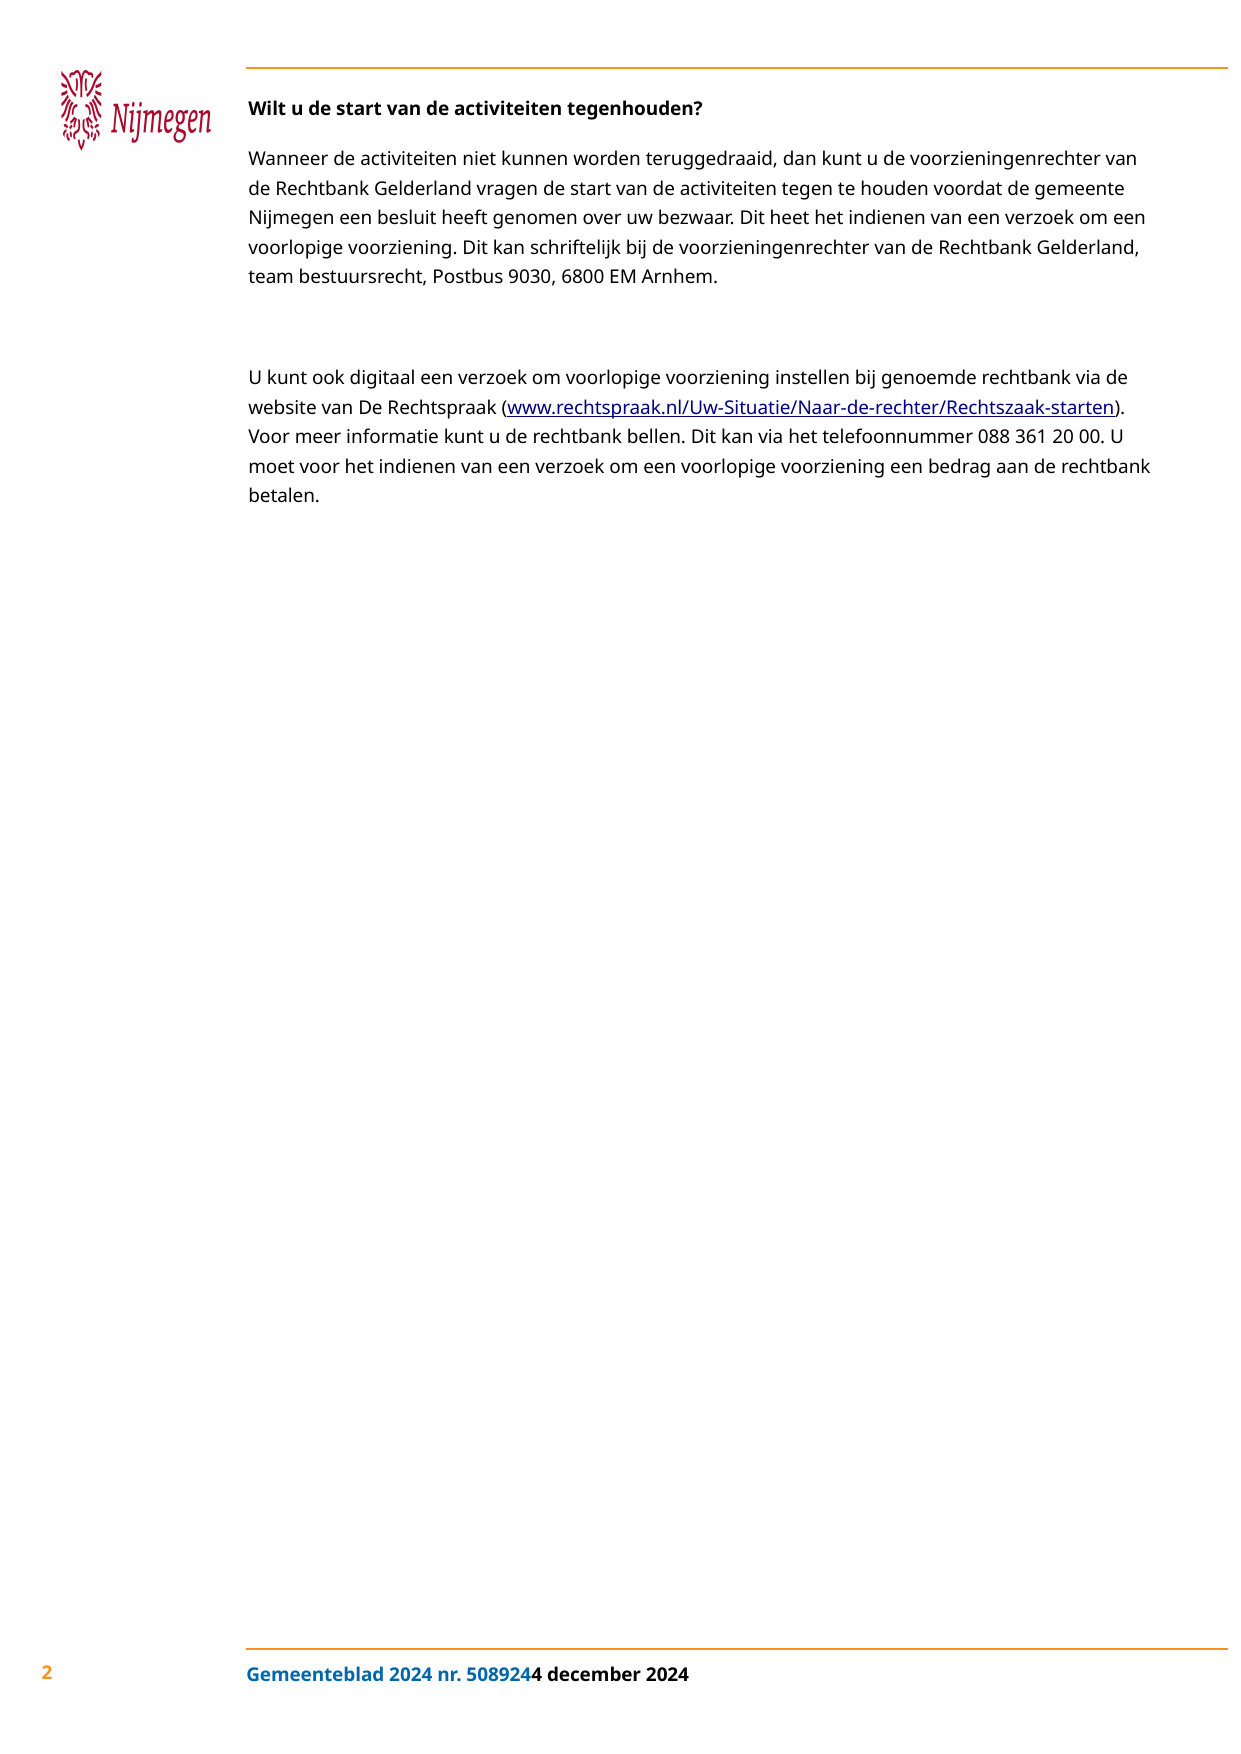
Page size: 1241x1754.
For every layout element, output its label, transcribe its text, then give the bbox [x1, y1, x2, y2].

picture [41, 47, 231, 172]
text Wilt u de start van de activiteiten tegenhouden? [248, 95, 1152, 121]
text Wanneer de activiteiten niet kunnen worden teruggedraaid, dan kunt u de voorzieningenrechter van de Rechtbank Gelderland vragen de start van de activiteiten tegen te houden voordat de gemeente Nijmegen een besluit heeft genomen over uw bezwaar. Dit heet het indienen van een verzoek om een voorlopige voorziening. Dit kan schriftelijk bij de voorzieningenrechter van de Rechtbank Gelderland, team bestuursrecht, Postbus 9030, 6800 EM Arnhem. [248, 145, 1152, 289]
text U kunt ook digitaal een verzoek om voorlopige voorziening instellen bij genoemde rechtbank via de website van De Rechtspraak (www.rechtspraak.nl/Uw-Situatie/Naar-de-rechter/Rechtszaak-starten). Voor meer informatie kunt u de rechtbank bellen. Dit kan via het telefoonnummer 088 361 20 00. U moet voor het indienen van een verzoek om een voorlopige voorziening een bedrag aan de rechtbank betalen. [248, 364, 1152, 508]
